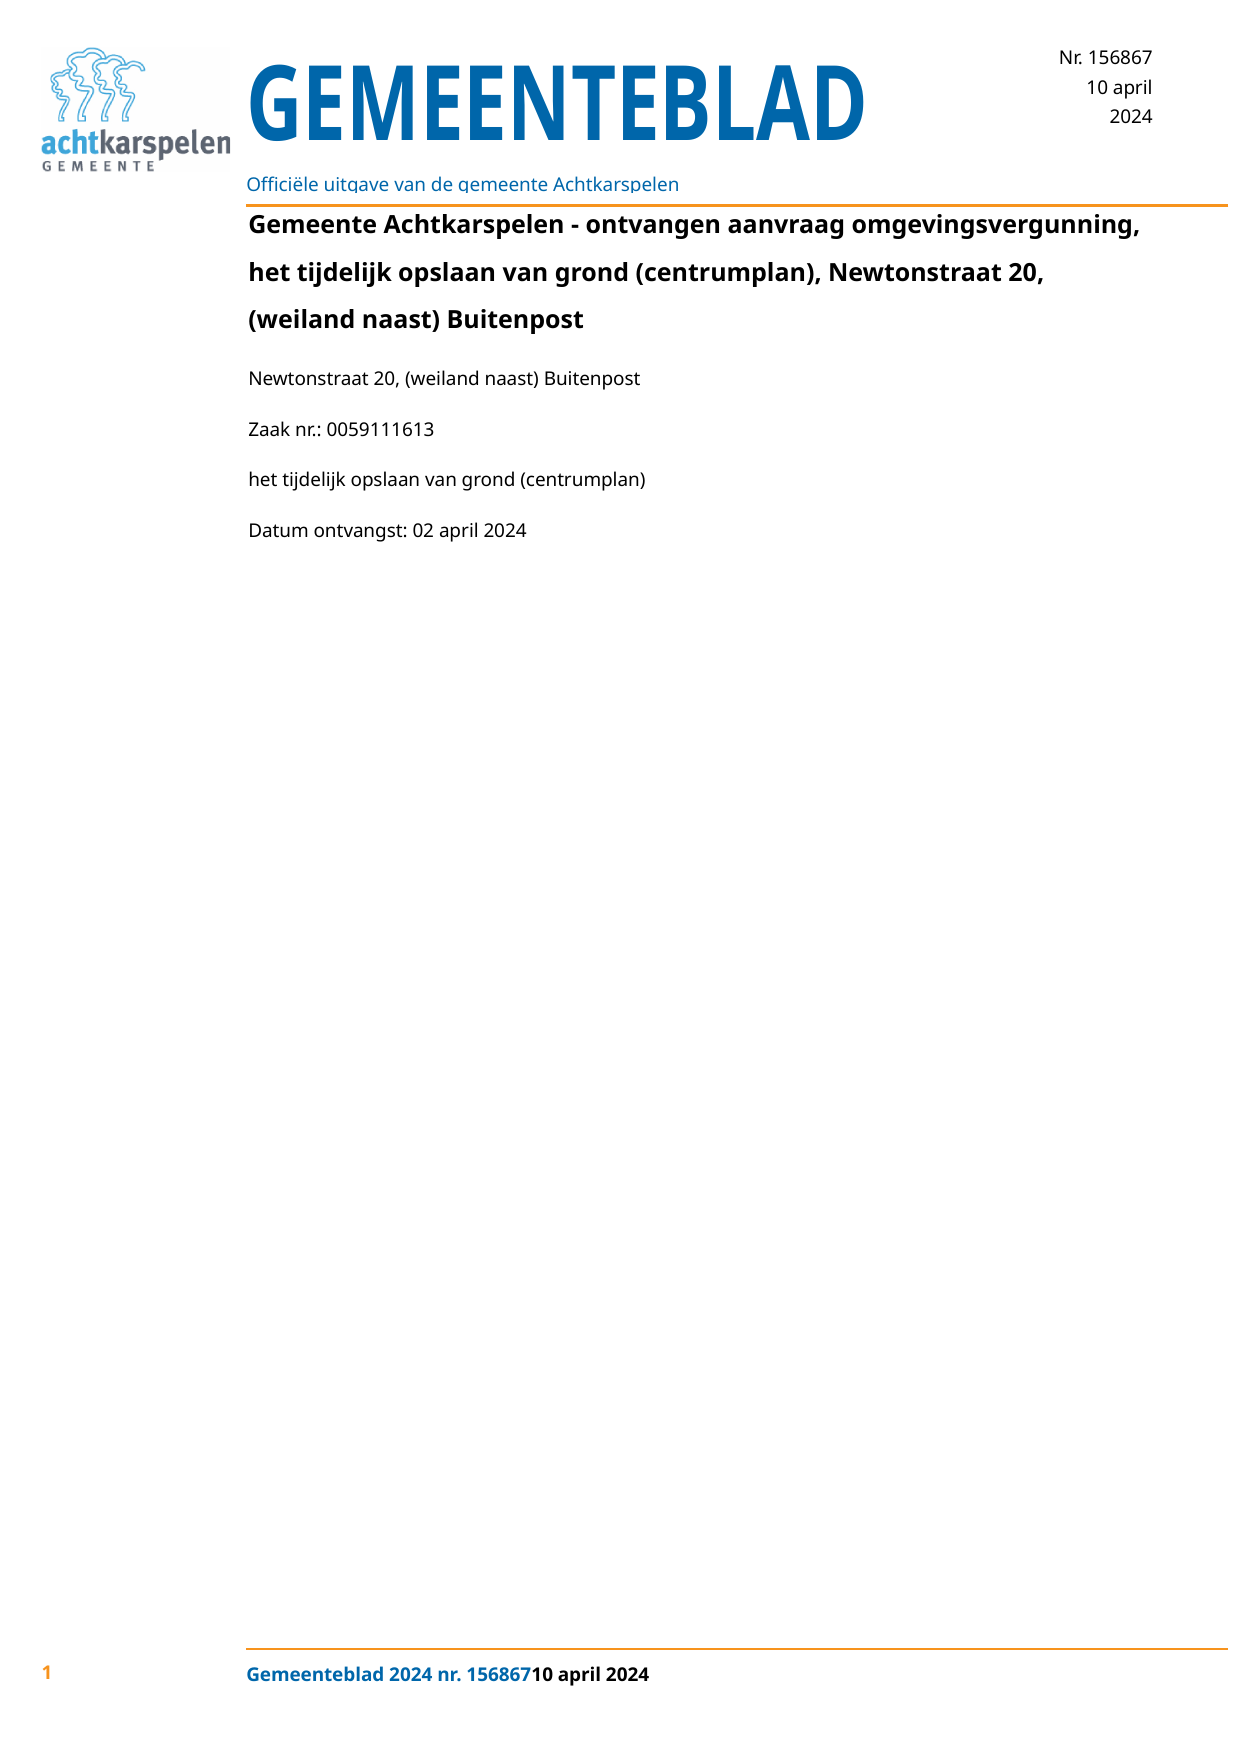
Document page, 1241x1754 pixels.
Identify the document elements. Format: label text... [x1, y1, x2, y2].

picture [41, 47, 231, 172]
text Newtonstraat 20, (weiland naast) Buitenpost [248, 366, 1152, 391]
text Gemeente Achtkarspelen - ontvangen aanvraag omgevingsvergunning, het tijdelijk opslaan van grond (centrumplan), Newtonstraat 20, (weiland naast) Buitenpost [248, 207, 1152, 336]
text Datum ontvangst: 02 april 2024 [248, 517, 1152, 542]
text het tijdelijk opslaan van grond (centrumplan) [248, 466, 1152, 492]
text Zaak nr.: 0059111613 [248, 416, 1152, 442]
